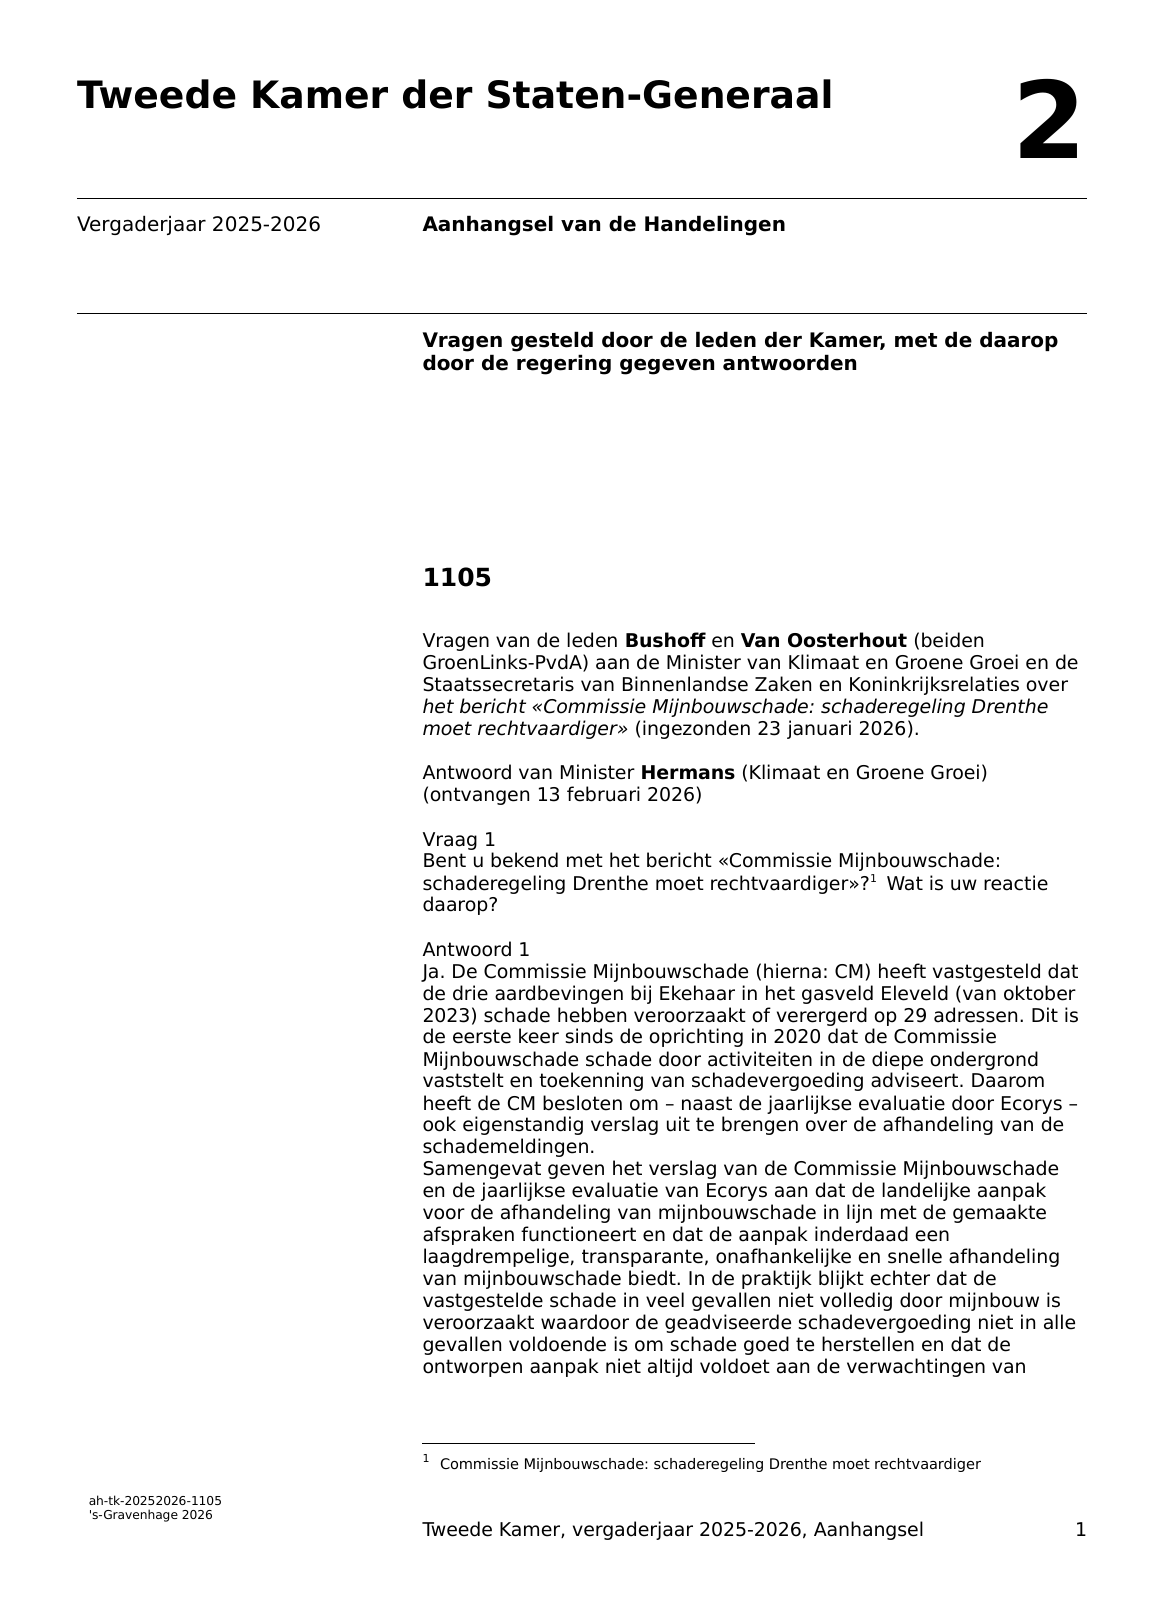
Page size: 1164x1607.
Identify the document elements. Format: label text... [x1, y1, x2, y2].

table_header Tweede Kamer der Staten-Generaal [77, 59, 886, 198]
table_cell Aanhangsel van de Handelingen [422, 199, 1087, 313]
text ah-tk-20252026-1105 [88, 1494, 323, 1508]
table_cell Vragen gesteld door de leden der Kamer, met de daarop door de regering gegeven antwoorden [422, 314, 1087, 375]
text 1105 [422, 563, 1087, 592]
text Samengevat geven het verslag van de Commissie Mijnbouwschade en de jaarlijkse evaluatie van Ecorys aan dat de landelijke aanpak voor de afhandeling van mijnbouwschade in lijn met de gemaakte afspraken functioneert en dat de aanpak inderdaad een laagdrempelige, transparante, onafhankelijke en snelle afhandeling van mijnbouwschade biedt. In de praktijk blijkt echter dat de vastgestelde schade in veel gevallen niet volledig door mijnbouw is veroorzaakt waardoor de geadviseerde schadevergoeding niet in alle gevallen voldoende is om schade goed te herstellen en dat de ontworpen aanpak niet altijd voldoet aan de verwachtingen van [422, 1158, 1087, 1378]
text Ja. De Commissie Mijnbouwschade (hierna: CM) heeft vastgesteld dat de drie aardbevingen bij Ekehaar in het gasveld Eleveld (van oktober 2023) schade hebben veroorzaakt of verergerd op 29 adressen. Dit is de eerste keer sinds de oprichting in 2020 dat de Commissie Mijnbouwschade schade door activiteiten in de diepe ondergrond vaststelt en toekenning van schadevergoeding adviseert. Daarom heeft de CM besloten om – naast de jaarlijkse evaluatie door Ecorys – ook eigenstandig verslag uit te brengen over de afhandeling van de schademeldingen. [422, 961, 1087, 1158]
text Vragen van de leden Bushoff en Van Oosterhout (beiden GroenLinks-PvdA) aan de Minister van Klimaat en Groene Groei en de Staatssecretaris van Binnenlandse Zaken en Koninkrijksrelaties over het bericht «Commissie Mijnbouwschade: schaderegeling Drenthe moet rechtvaardiger» (ingezonden 23 januari 2026). [422, 630, 1087, 740]
text 's-Gravenhage 2026 [88, 1508, 323, 1522]
text Vraag 1 [422, 828, 1087, 850]
table_cell Vergaderjaar 2025-2026 [77, 199, 422, 313]
text Antwoord van Minister Hermans (Klimaat en Groene Groei) (ontvangen 13 februari 2026) [422, 762, 1087, 806]
text Bent u bekend met het bericht «Commissie Mijnbouwschade: schaderegeling Drenthe moet rechtvaardiger»? Wat is uw reactie daarop? [422, 850, 1087, 916]
text Commissie Mijnbouwschade: schaderegeling Drenthe moet rechtvaardiger [422, 1452, 1087, 1474]
table_cell [77, 314, 422, 375]
table_header 2 [886, 59, 1087, 198]
text Antwoord 1 [422, 938, 1087, 961]
